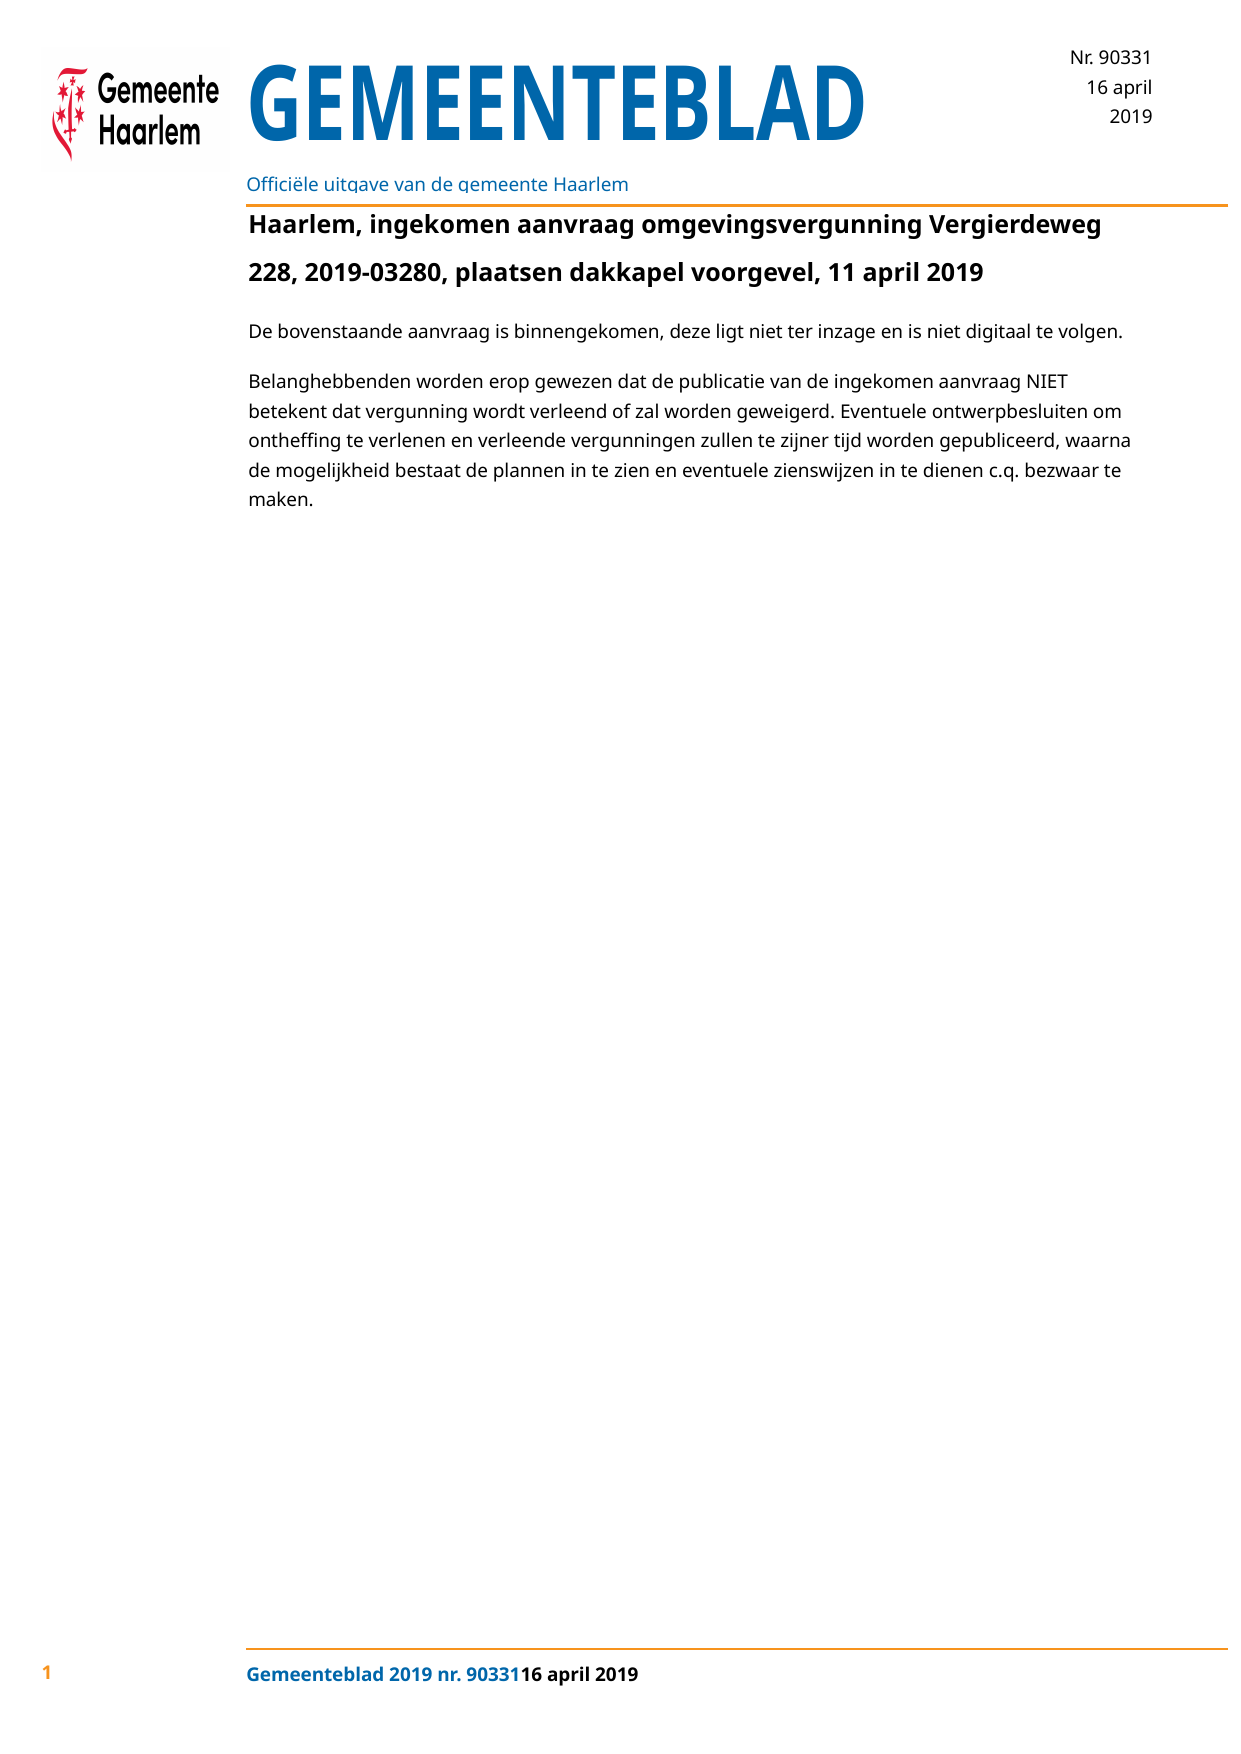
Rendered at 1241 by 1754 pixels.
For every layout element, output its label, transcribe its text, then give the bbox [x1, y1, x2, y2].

text De bovenstaande aanvraag is binnengekomen, deze ligt niet ter inzage en is niet digitaal te volgen. [248, 318, 1152, 344]
text Haarlem, ingekomen aanvraag omgevingsvergunning Vergierdeweg 228, 2019-03280, plaatsen dakkapel voorgevel, 11 april 2019 [248, 207, 1152, 288]
picture [41, 47, 231, 172]
text Belanghebbenden worden erop gewezen dat de publicatie van de ingekomen aanvraag NIET betekent dat vergunning wordt verleend of zal worden geweigerd. Eventuele ontwerpbesluiten om ontheffing te verlenen en verleende vergunningen zullen te zijner tijd worden gepubliceerd, waarna de mogelijkheid bestaat de plannen in te zien en eventuele zienswijzen in te dienen c.q. bezwaar te maken. [248, 368, 1152, 512]
